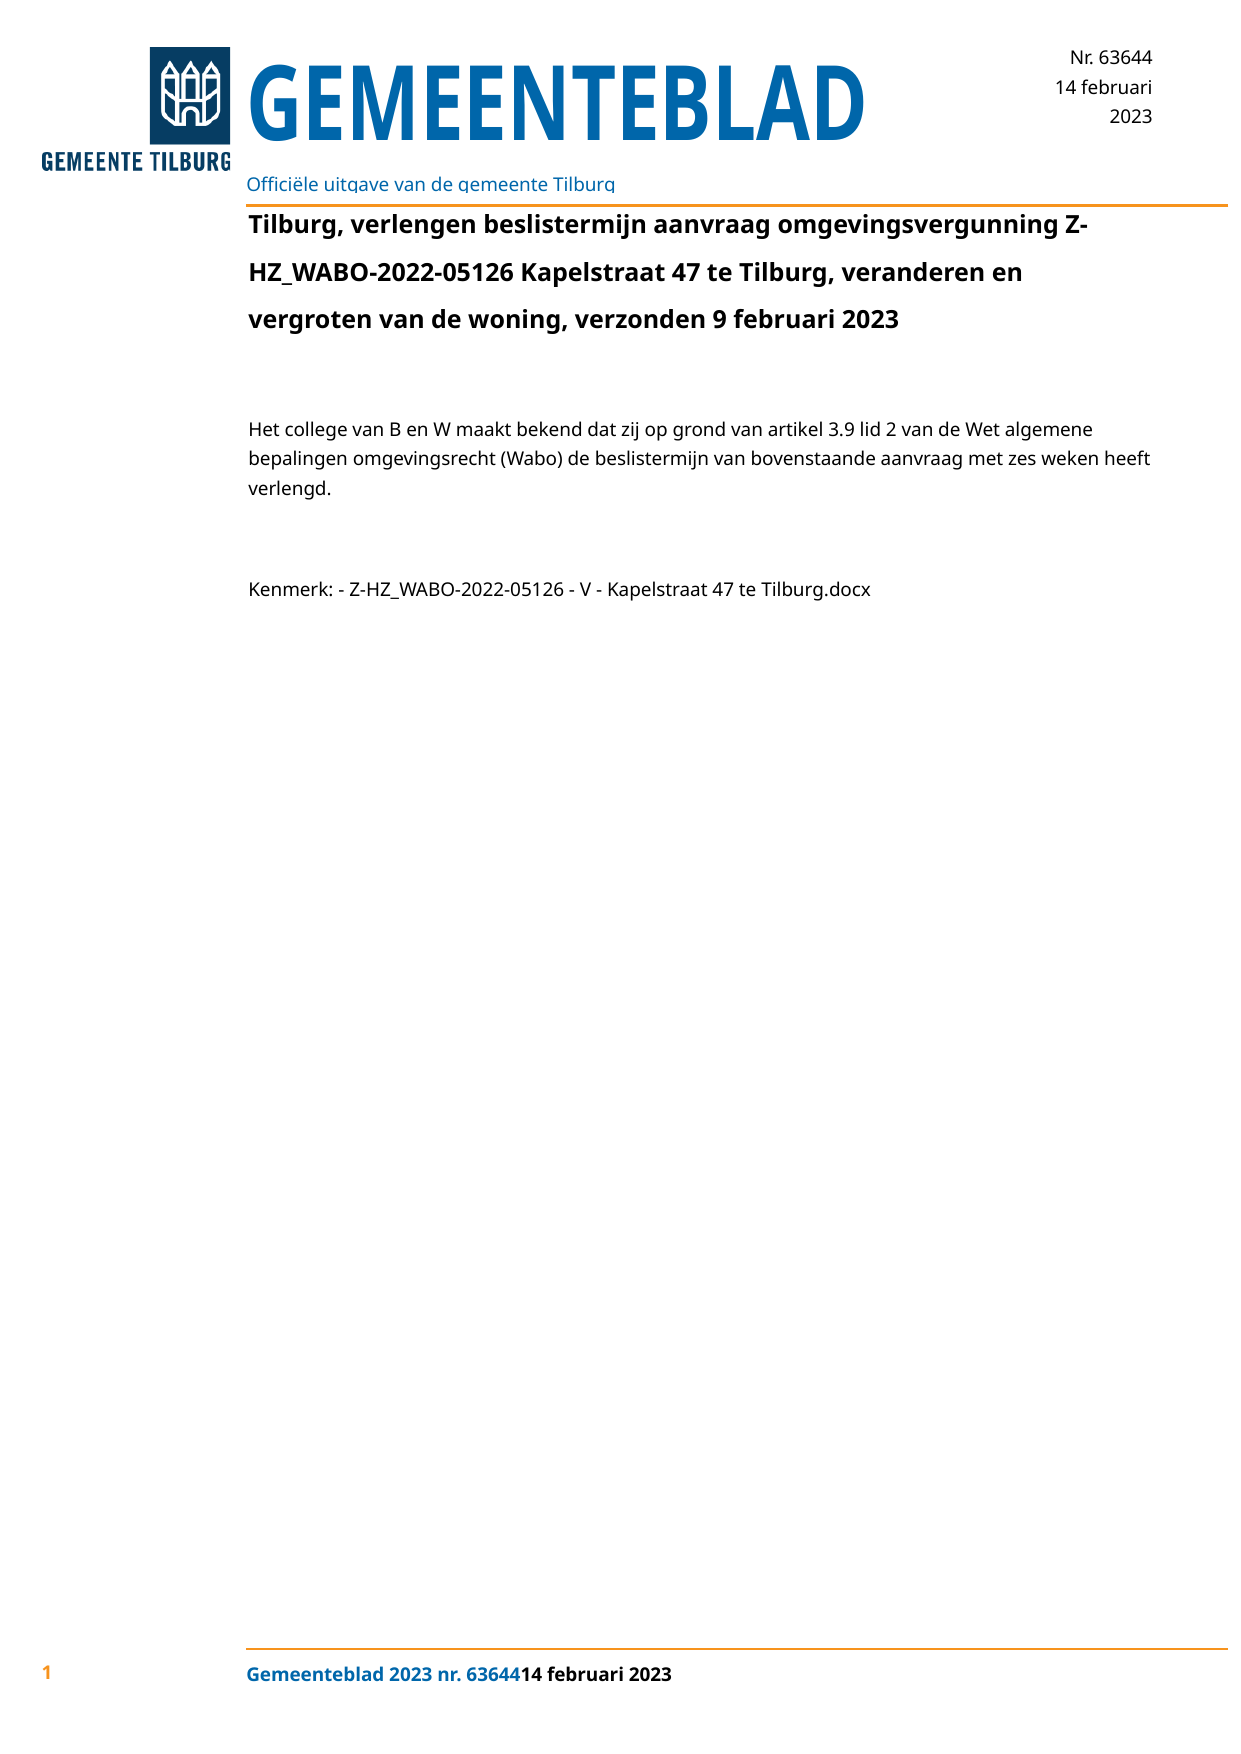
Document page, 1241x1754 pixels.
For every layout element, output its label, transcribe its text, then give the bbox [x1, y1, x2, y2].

text Kenmerk: - Z-HZ_WABO-2022-05126 - V - Kapelstraat 47 te Tilburg.docx [248, 576, 1152, 602]
picture [41, 47, 231, 172]
text Tilburg, verlengen beslistermijn aanvraag omgevingsvergunning Z-HZ_WABO-2022-05126 Kapelstraat 47 te Tilburg, veranderen en vergroten van de woning, verzonden 9 februari 2023 [248, 207, 1152, 336]
text Het college van B en W maakt bekend dat zij op grond van artikel 3.9 lid 2 van de Wet algemene bepalingen omgevingsrecht (Wabo) de beslistermijn van bovenstaande aanvraag met zes weken heeft verlengd. [248, 416, 1152, 501]
